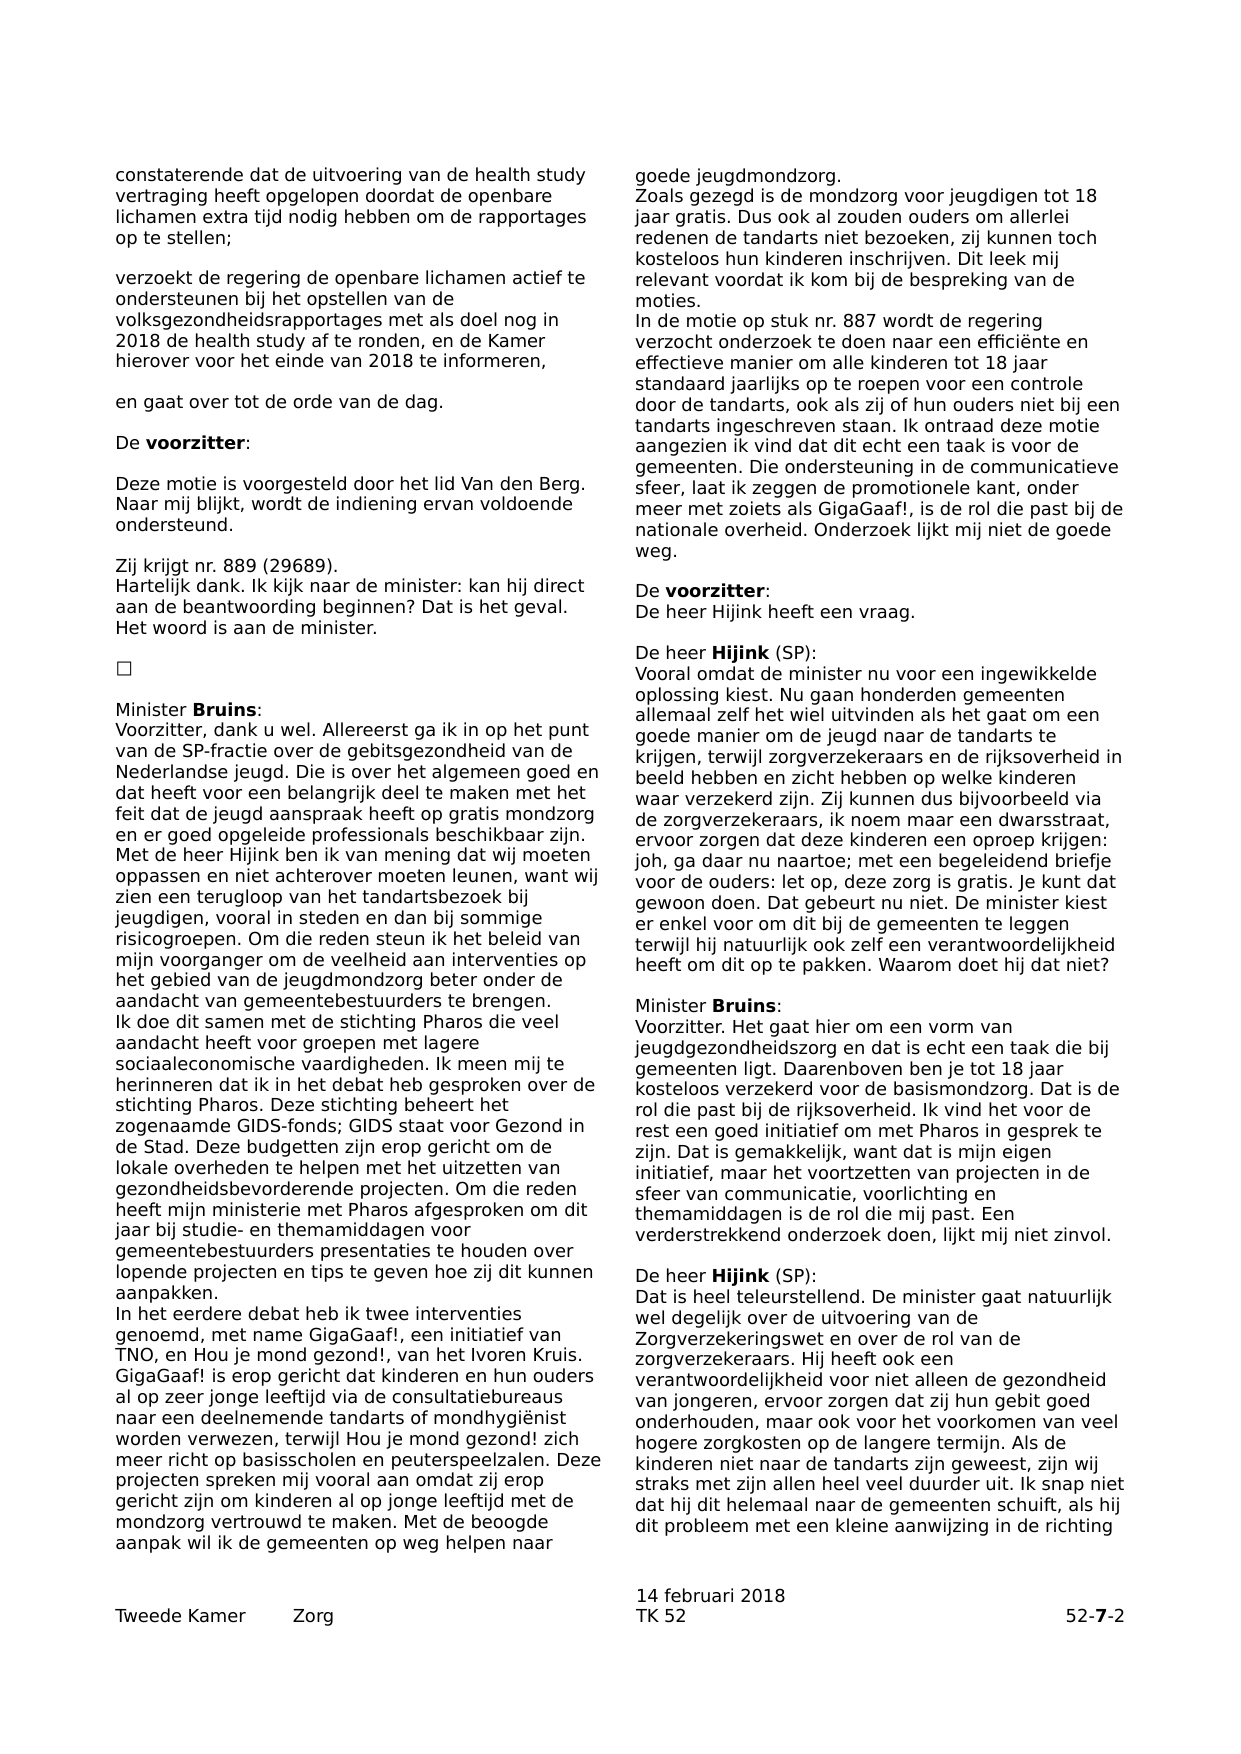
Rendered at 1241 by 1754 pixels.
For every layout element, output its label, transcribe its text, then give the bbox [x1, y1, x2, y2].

text De voorzitter: [115, 433, 605, 453]
text Ik doe dit samen met de stichting Pharos die veel aandacht heeft voor groepen met lagere sociaaleconomische vaardigheden. Ik meen mij te herinneren dat ik in het debat heb gesproken over de stichting Pharos. Deze stichting beheert het zogenaamde GIDS-fonds; GIDS staat voor Gezond in de Stad. Deze budgetten zijn erop gericht om de lokale overheden te helpen met het uitzetten van gezondheidsbevorderende projecten. Om die reden heeft mijn ministerie met Pharos afgesproken om dit jaar bij studie- en themamiddagen voor gemeentebestuurders presentaties te houden over lopende projecten en tips te geven hoe zij dit kunnen aanpakken. [115, 1012, 605, 1303]
text In de motie op stuk nr. 887 wordt de regering verzocht onderzoek te doen naar een efficiënte en effectieve manier om alle kinderen tot 18 jaar standaard jaarlijks op te roepen voor een controle door de tandarts, ook als zij of hun ouders niet bij een tandarts ingeschreven staan. Ik ontraad deze motie aangezien ik vind dat dit echt een taak is voor de gemeenten. Die ondersteuning in de communicatieve sfeer, laat ik zeggen de promotionele kant, onder meer met zoiets als GigaGaaf!, is de rol die past bij de nationale overheid. Onderzoek lijkt mij niet de goede weg. [635, 311, 1125, 561]
text De heer Hijink heeft een vraag. [635, 602, 1125, 623]
text Voorzitter. Het gaat hier om een vorm van jeugdgezondheidszorg en dat is echt een taak die bij gemeenten ligt. Daarenboven ben je tot 18 jaar kosteloos verzekerd voor de basismondzorg. Dat is de rol die past bij de rijksoverheid. Ik vind het voor de rest een goed initiatief om met Pharos in gesprek te zijn. Dat is gemakkelijk, want dat is mijn eigen initiatief, maar het voortzetten van projecten in de sfeer van communicatie, voorlichting en themamiddagen is de rol die mij past. Een verderstrekkend onderzoek doen, lijkt mij niet zinvol. [635, 1017, 1125, 1246]
text Deze motie is voorgesteld door het lid Van den Berg. Naar mij blijkt, wordt de indiening ervan voldoende ondersteund. [115, 473, 605, 536]
text Minister Bruins: [635, 996, 1125, 1017]
text ⬜ [115, 659, 605, 679]
text Minister Bruins: [115, 699, 605, 720]
text Voorzitter, dank u wel. Allereerst ga ik in op het punt van de SP-fractie over de gebitsgezondheid van de Nederlandse jeugd. Die is over het algemeen goed en dat heeft voor een belangrijk deel te maken met het feit dat de jeugd aanspraak heeft op gratis mondzorg en er goed opgeleide professionals beschikbaar zijn. Met de heer Hijink ben ik van mening dat wij moeten oppassen en niet achterover moeten leunen, want wij zien een terugloop van het tandartsbezoek bij jeugdigen, vooral in steden en dan bij sommige risicogroepen. Om die reden steun ik het beleid van mijn voorganger om de veelheid aan interventies op het gebied van de jeugdmondzorg beter onder de aandacht van gemeentebestuurders te brengen. [115, 720, 605, 1012]
text goede jeugdmondzorg. [635, 165, 1125, 186]
text De voorzitter: [635, 581, 1125, 602]
text constaterende dat de uitvoering van de health study vertraging heeft opgelopen doordat de openbare lichamen extra tijd nodig hebben om de rapportages op te stellen; [115, 165, 605, 248]
text en gaat over tot de orde van de dag. [115, 392, 605, 413]
text Zoals gezegd is de mondzorg voor jeugdigen tot 18 jaar gratis. Dus ook al zouden ouders om allerlei redenen de tandarts niet bezoeken, zij kunnen toch kosteloos hun kinderen inschrijven. Dit leek mij relevant voordat ik kom bij de bespreking van de moties. [635, 186, 1125, 311]
text Dat is heel teleurstellend. De minister gaat natuurlijk wel degelijk over de uitvoering van de Zorgverzekeringswet en over de rol van de zorgverzekeraars. Hij heeft ook een verantwoordelijkheid voor niet alleen de gezondheid van jongeren, ervoor zorgen dat zij hun gebit goed onderhouden, maar ook voor het voorkomen van veel hogere zorgkosten op de langere termijn. Als de kinderen niet naar de tandarts zijn geweest, zijn wij straks met zijn allen heel veel duurder uit. Ik snap niet dat hij dit helemaal naar de gemeenten schuift, als hij dit probleem met een kleine aanwijzing in de richting [635, 1287, 1125, 1537]
text Zij krijgt nr. 889 (29689). [115, 556, 605, 576]
text Hartelijk dank. Ik kijk naar de minister: kan hij direct aan de beantwoording beginnen? Dat is het geval. Het woord is aan de minister. [115, 576, 605, 639]
text De heer Hijink (SP): [635, 643, 1125, 663]
text In het eerdere debat heb ik twee interventies genoemd, met name GigaGaaf!, een initiatief van TNO, en Hou je mond gezond!, van het Ivoren Kruis. GigaGaaf! is erop gericht dat kinderen en hun ouders al op zeer jonge leeftijd via de consultatiebureaus naar een deelnemende tandarts of mondhygiënist worden verwezen, terwijl Hou je mond gezond! zich meer richt op basisscholen en peuterspeelzalen. Deze projecten spreken mij vooral aan omdat zij erop gericht zijn om kinderen al op jonge leeftijd met de mondzorg vertrouwd te maken. Met de beoogde aanpak wil ik de gemeenten op weg helpen naar [115, 1303, 605, 1553]
text Vooral omdat de minister nu voor een ingewikkelde oplossing kiest. Nu gaan honderden gemeenten allemaal zelf het wiel uitvinden als het gaat om een goede manier om de jeugd naar de tandarts te krijgen, terwijl zorgverzekeraars en de rijksoverheid in beeld hebben en zicht hebben op welke kinderen waar verzekerd zijn. Zij kunnen dus bijvoorbeeld via de zorgverzekeraars, ik noem maar een dwarsstraat, ervoor zorgen dat deze kinderen een oproep krijgen: joh, ga daar nu naartoe; met een begeleidend briefje voor de ouders: let op, deze zorg is gratis. Je kunt dat gewoon doen. Dat gebeurt nu niet. De minister kiest er enkel voor om dit bij de gemeenten te leggen terwijl hij natuurlijk ook zelf een verantwoordelijkheid heeft om dit op te pakken. Waarom doet hij dat niet? [635, 663, 1125, 976]
text De heer Hijink (SP): [635, 1266, 1125, 1287]
text verzoekt de regering de openbare lichamen actief te ondersteunen bij het opstellen van de volksgezondheidsrapportages met als doel nog in 2018 de health study af te ronden, en de Kamer hierover voor het einde van 2018 te informeren, [115, 268, 605, 372]
